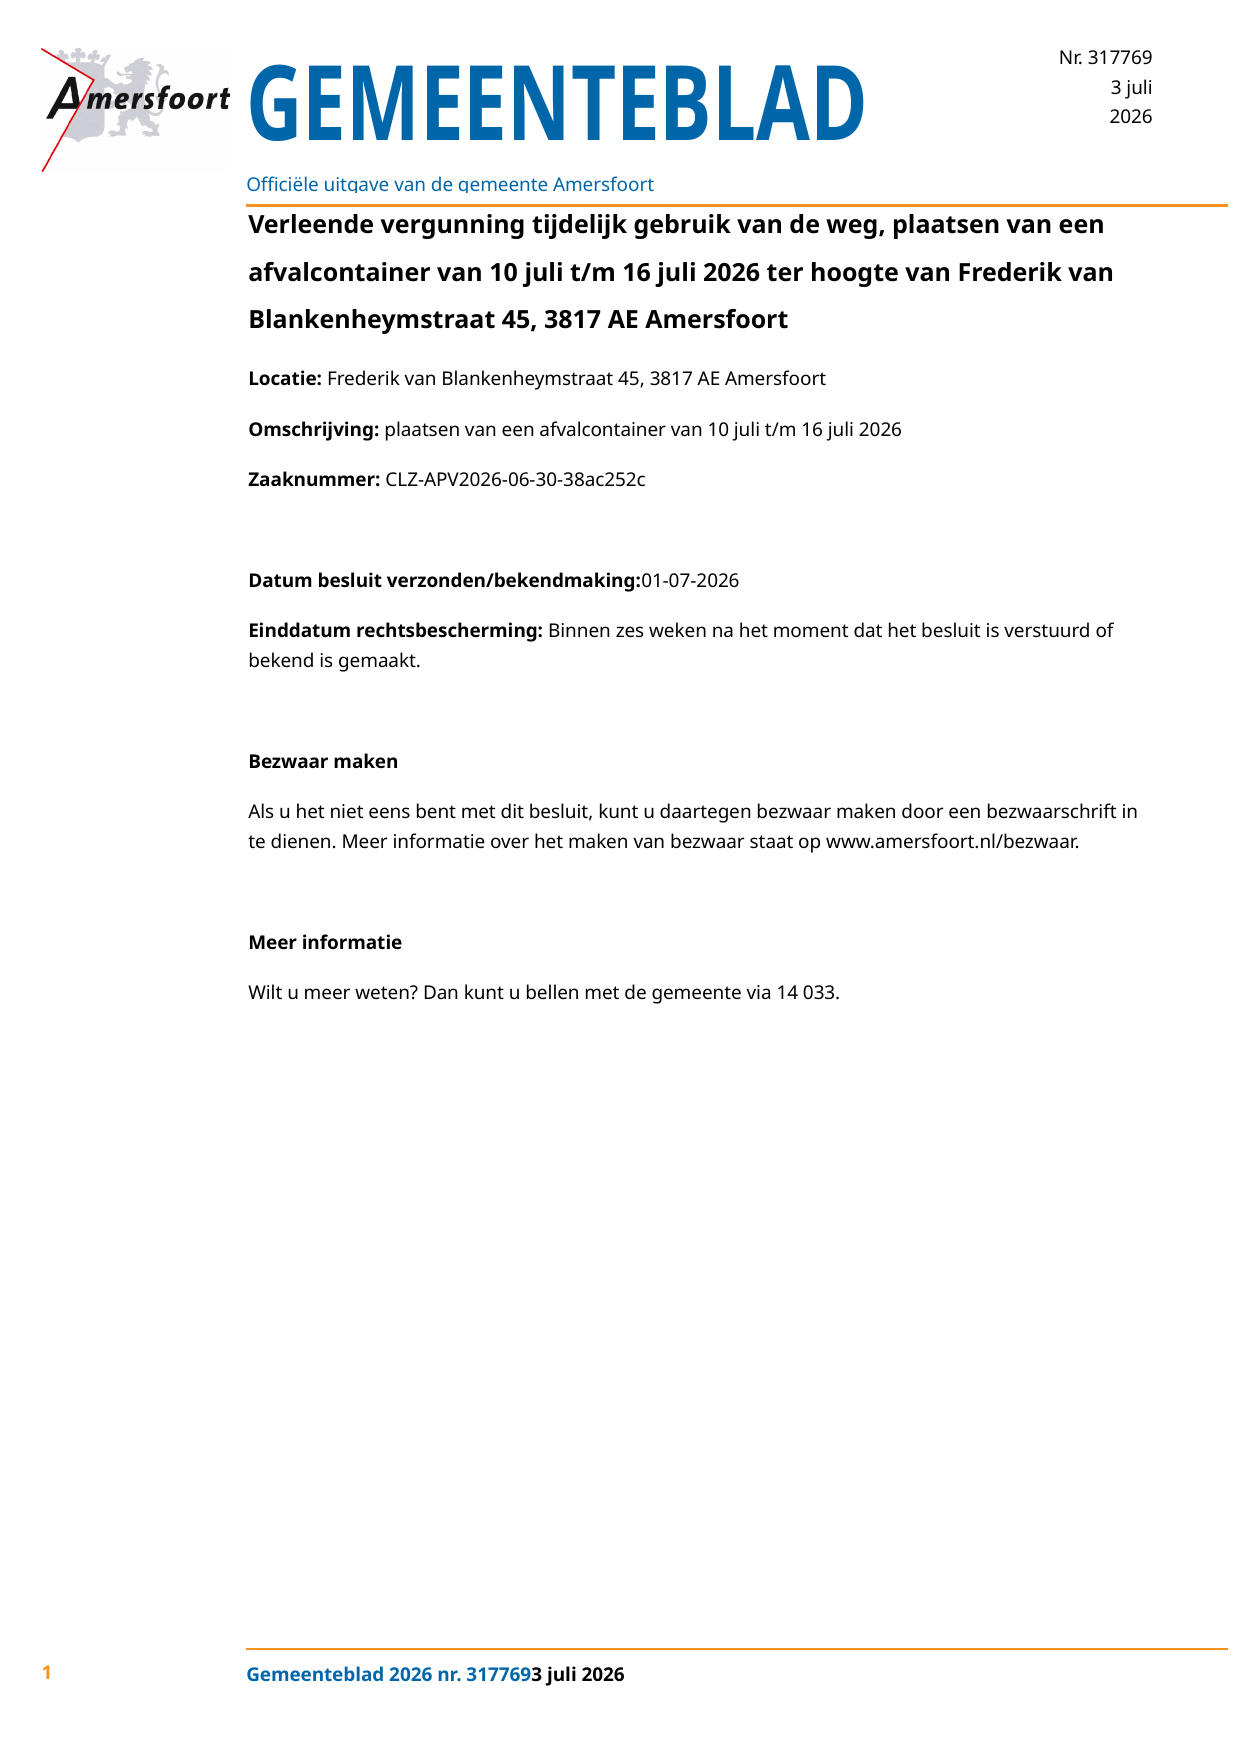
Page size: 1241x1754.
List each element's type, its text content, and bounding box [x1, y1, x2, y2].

text Bezwaar maken [248, 748, 1152, 774]
text Omschrijving: plaatsen van een afvalcontainer van 10 juli t/m 16 juli 2026 [248, 416, 1152, 442]
text Verleende vergunning tijdelijk gebruik van de weg, plaatsen van een afvalcontainer van 10 juli t/m 16 juli 2026 ter hoogte van Frederik van Blankenheymstraat 45, 3817 AE Amersfoort [248, 207, 1152, 336]
text Einddatum rechtsbescherming: Binnen zes weken na het moment dat het besluit is verstuurd of bekend is gemaakt. [248, 618, 1152, 673]
text Meer informatie [248, 929, 1152, 954]
text Locatie: Frederik van Blankenheymstraat 45, 3817 AE Amersfoort [248, 366, 1152, 391]
text Wilt u meer weten? Dan kunt u bellen met de gemeente via 14 033. [248, 979, 1152, 1005]
text Als u het niet eens bent met dit besluit, kunt u daartegen bezwaar maken door een bezwaarschrift in te dienen. Meer informatie over het maken van bezwaar staat op www.amersfoort.nl/bezwaar. [248, 798, 1152, 854]
text Datum besluit verzonden/bekendmaking:01-07-2026 [248, 567, 1152, 593]
text Zaaknummer: CLZ-APV2026-06-30-38ac252c [248, 466, 1152, 492]
picture [41, 47, 231, 172]
